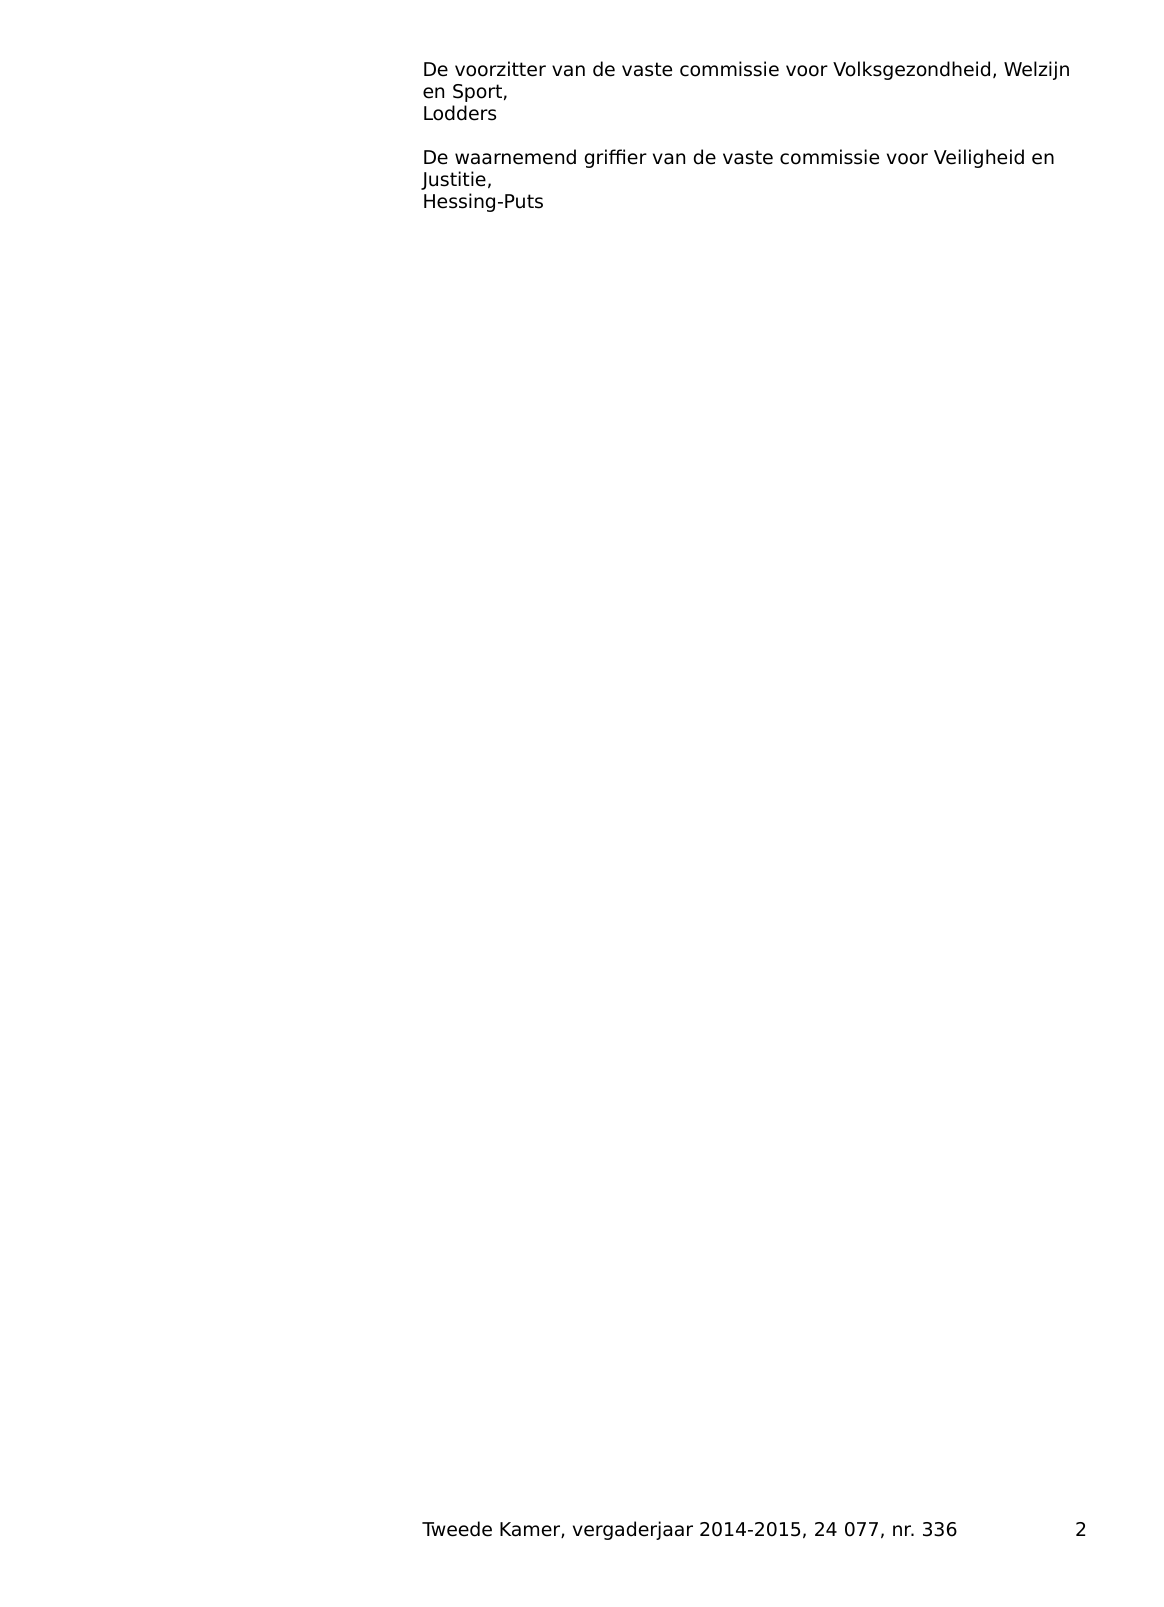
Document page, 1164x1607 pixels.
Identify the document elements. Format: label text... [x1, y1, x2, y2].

text De voorzitter van de vaste commissie voor Volksgezondheid, Welzijn en Sport, Lodders [422, 59, 1087, 125]
text De waarnemend griffier van de vaste commissie voor Veiligheid en Justitie, Hessing-Puts [422, 147, 1087, 213]
